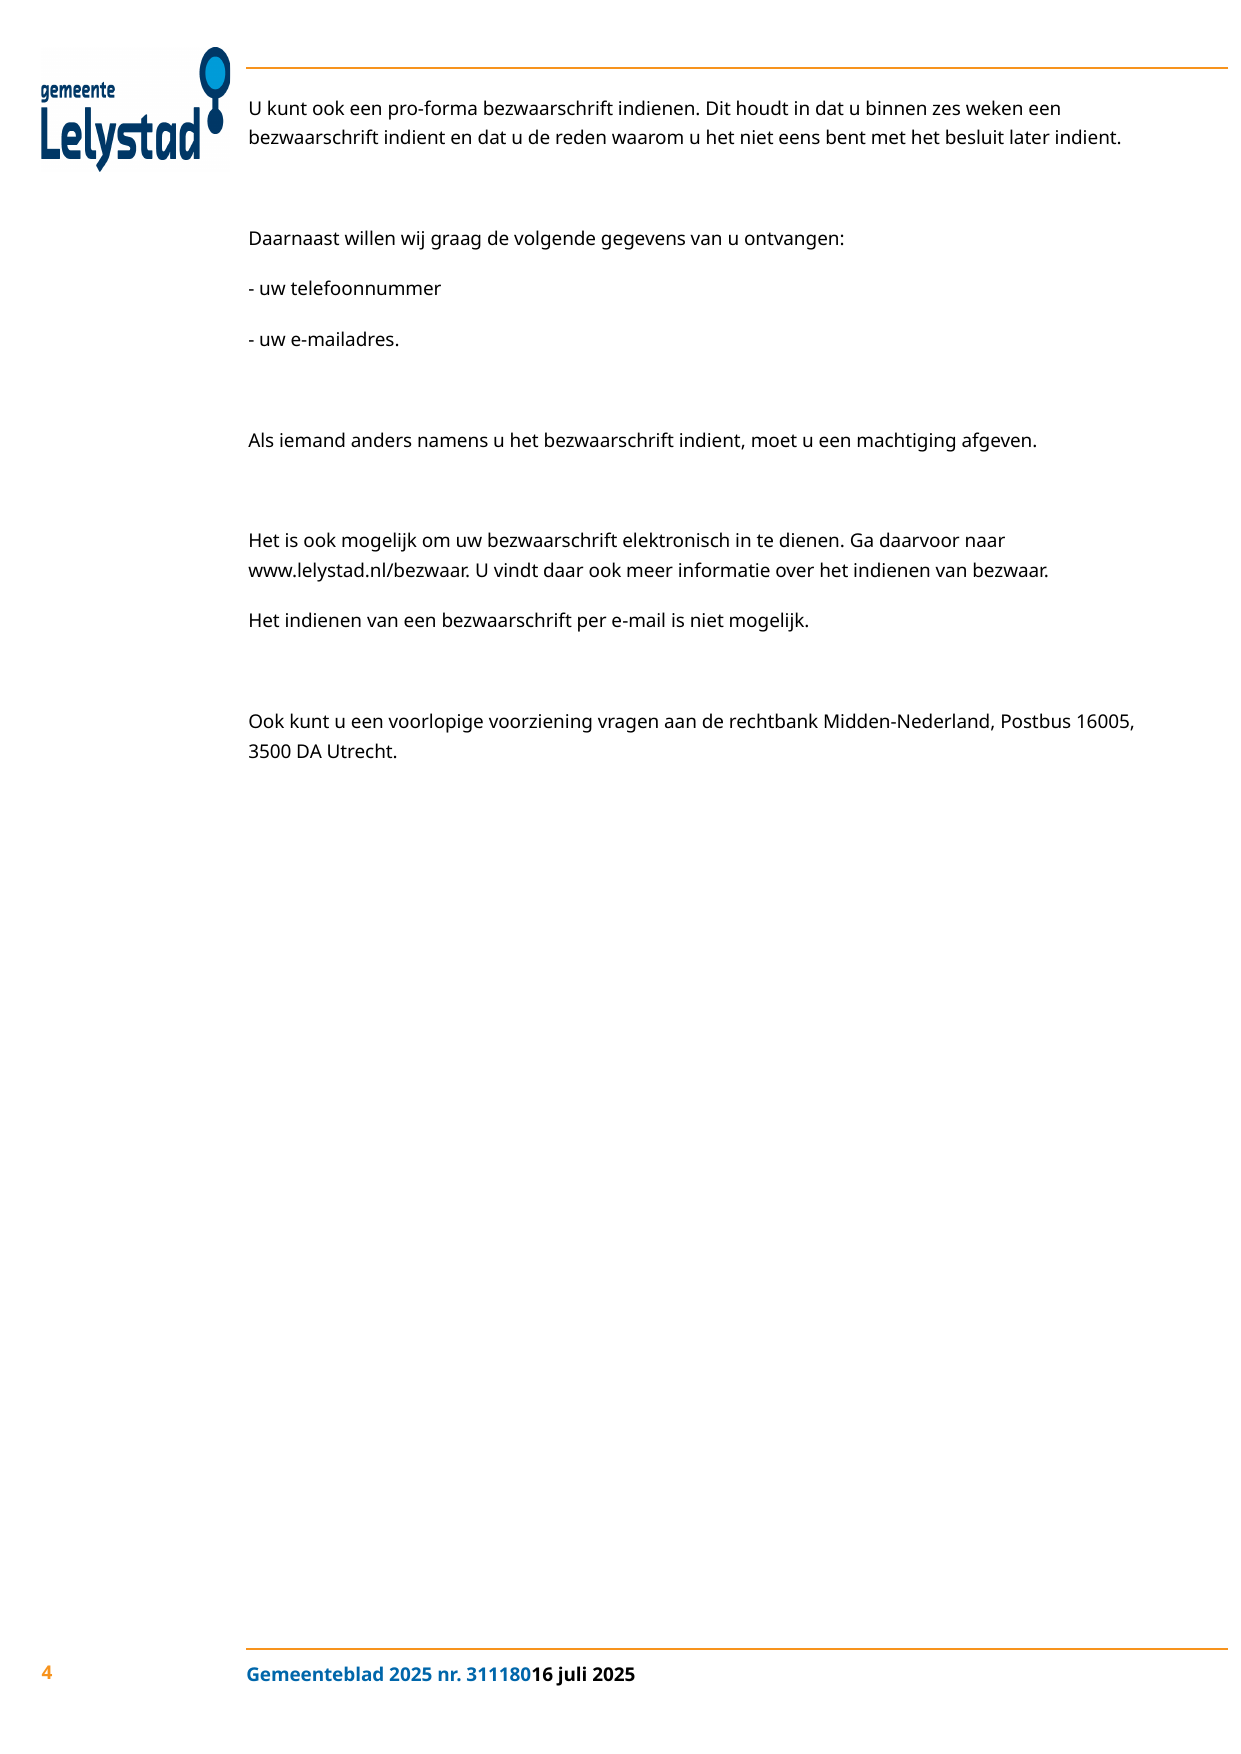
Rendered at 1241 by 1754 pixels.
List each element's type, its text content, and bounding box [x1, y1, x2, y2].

text Het is ook mogelijk om uw bezwaarschrift elektronisch in te dienen. Ga daarvoor naar www.lelystad.nl/bezwaar. U vindt daar ook meer informatie over het indienen van bezwaar. [248, 528, 1152, 583]
text - uw telefoonnummer [248, 276, 1152, 301]
text Het indienen van een bezwaarschrift per e-mail is niet mogelijk. [248, 608, 1152, 633]
text U kunt ook een pro-forma bezwaarschrift indienen. Dit houdt in dat u binnen zes weken een bezwaarschrift indient en dat u de reden waarom u het niet eens bent met het besluit later indient. [248, 95, 1152, 150]
picture [41, 47, 231, 172]
text - uw e-mailadres. [248, 326, 1152, 352]
text Daarnaast willen wij graag de volgende gegevens van u ontvangen: [248, 225, 1152, 251]
text Ook kunt u een voorlopige voorziening vragen aan de rechtbank Midden-Nederland, Postbus 16005, 3500 DA Utrecht. [248, 708, 1152, 764]
text Als iemand anders namens u het bezwaarschrift indient, moet u een machtiging afgeven. [248, 427, 1152, 453]
